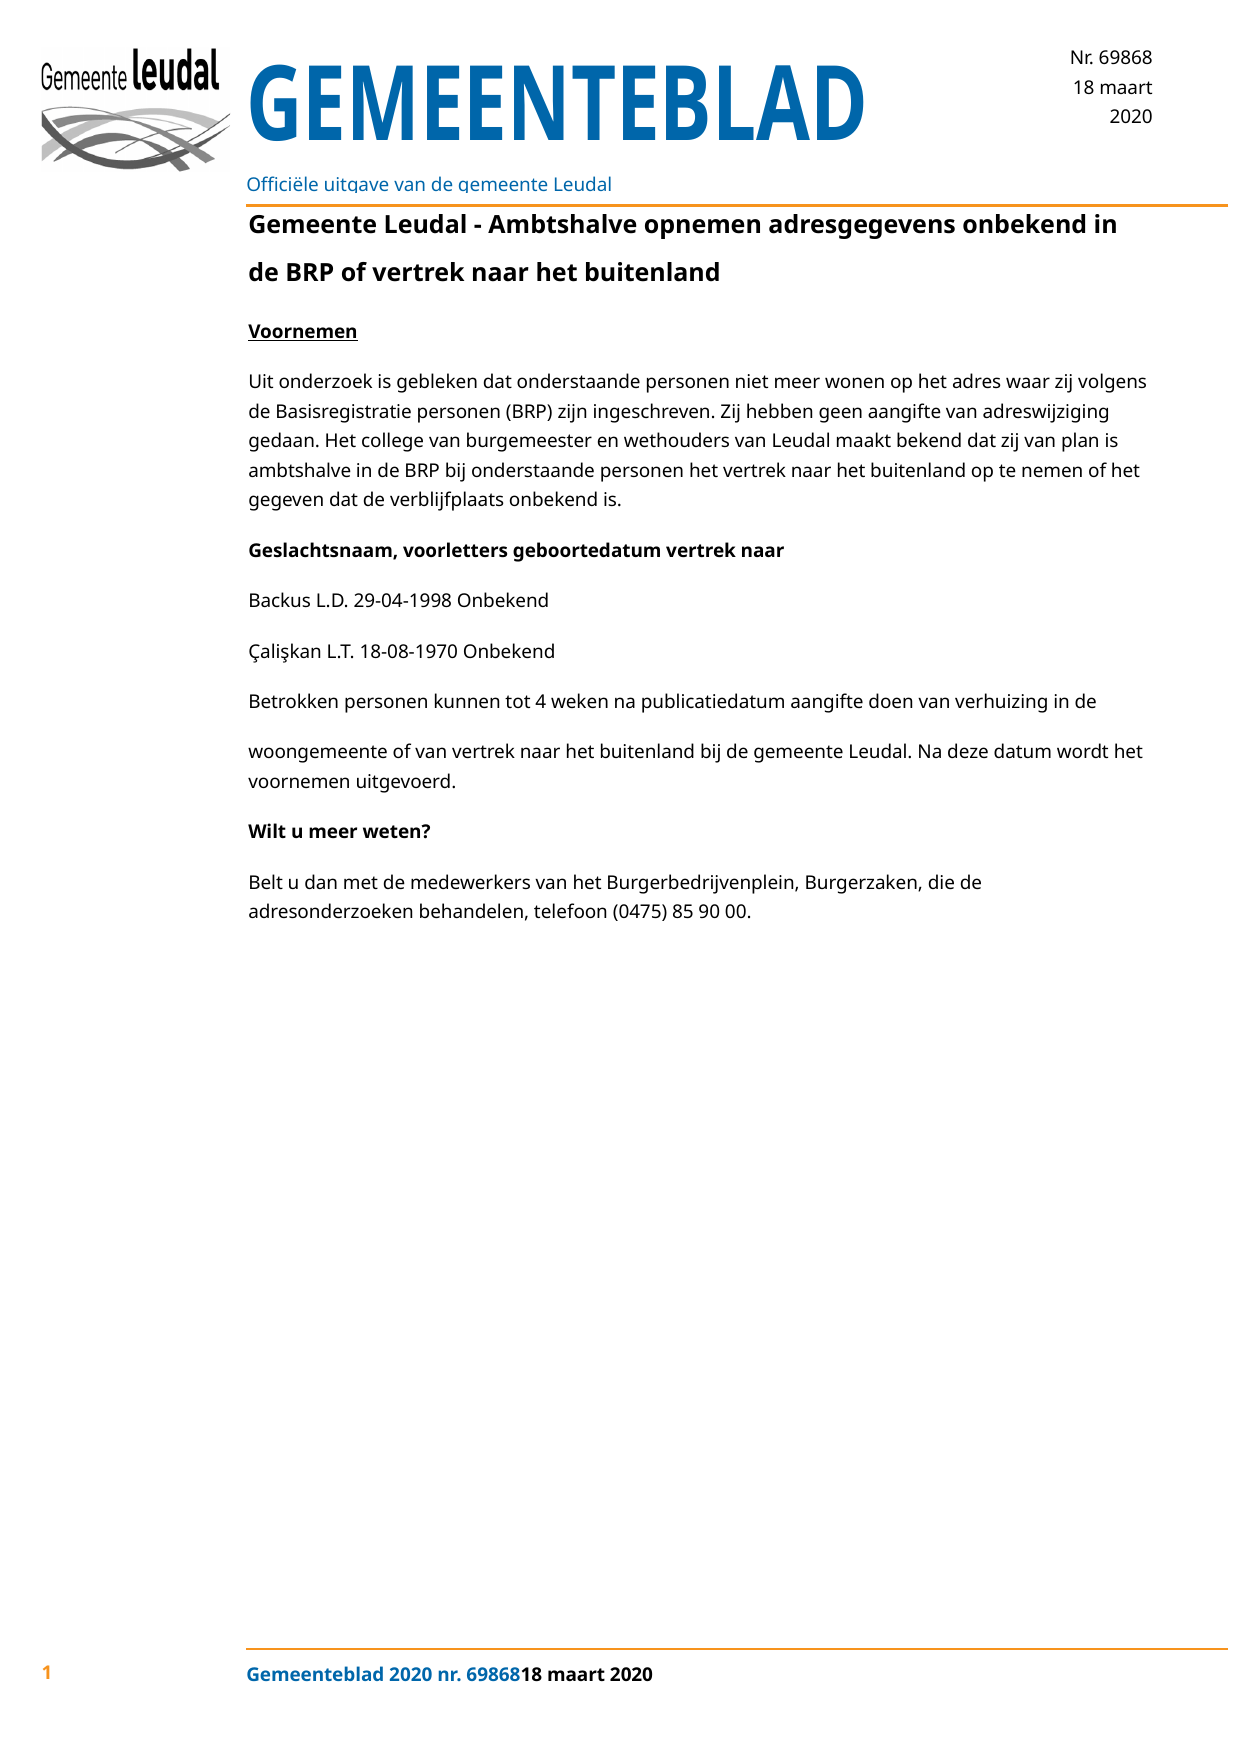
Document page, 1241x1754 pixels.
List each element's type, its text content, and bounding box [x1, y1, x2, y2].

text woongemeente of van vertrek naar het buitenland bij de gemeente Leudal. Na deze datum wordt het voornemen uitgevoerd. [248, 739, 1152, 794]
text Wilt u meer weten? [248, 819, 1152, 844]
text Backus L.D. 29-04-1998 Onbekend [248, 587, 1152, 613]
text Voornemen [248, 318, 1152, 344]
text Çalişkan L.T. 18-08-1970 Onbekend [248, 638, 1152, 664]
text Betrokken personen kunnen tot 4 weken na publicatiedatum aangifte doen van verhuizing in de [248, 688, 1152, 714]
text Geslachtsnaam, voorletters geboortedatum vertrek naar [248, 537, 1152, 563]
picture [41, 47, 231, 172]
text Belt u dan met de medewerkers van het Burgerbedrijvenplein, Burgerzaken, die de adresonderzoeken behandelen, telefoon (0475) 85 90 00. [248, 869, 1152, 924]
text Gemeente Leudal - Ambtshalve opnemen adresgegevens onbekend in de BRP of vertrek naar het buitenland [248, 207, 1152, 288]
text Uit onderzoek is gebleken dat onderstaande personen niet meer wonen op het adres waar zij volgens de Basisregistratie personen (BRP) zijn ingeschreven. Zij hebben geen aangifte van adreswijziging gedaan. Het college van burgemeester en wethouders van Leudal maakt bekend dat zij van plan is ambtshalve in de BRP bij onderstaande personen het vertrek naar het buitenland op te nemen of het gegeven dat de verblijfplaats onbekend is. [248, 368, 1152, 512]
